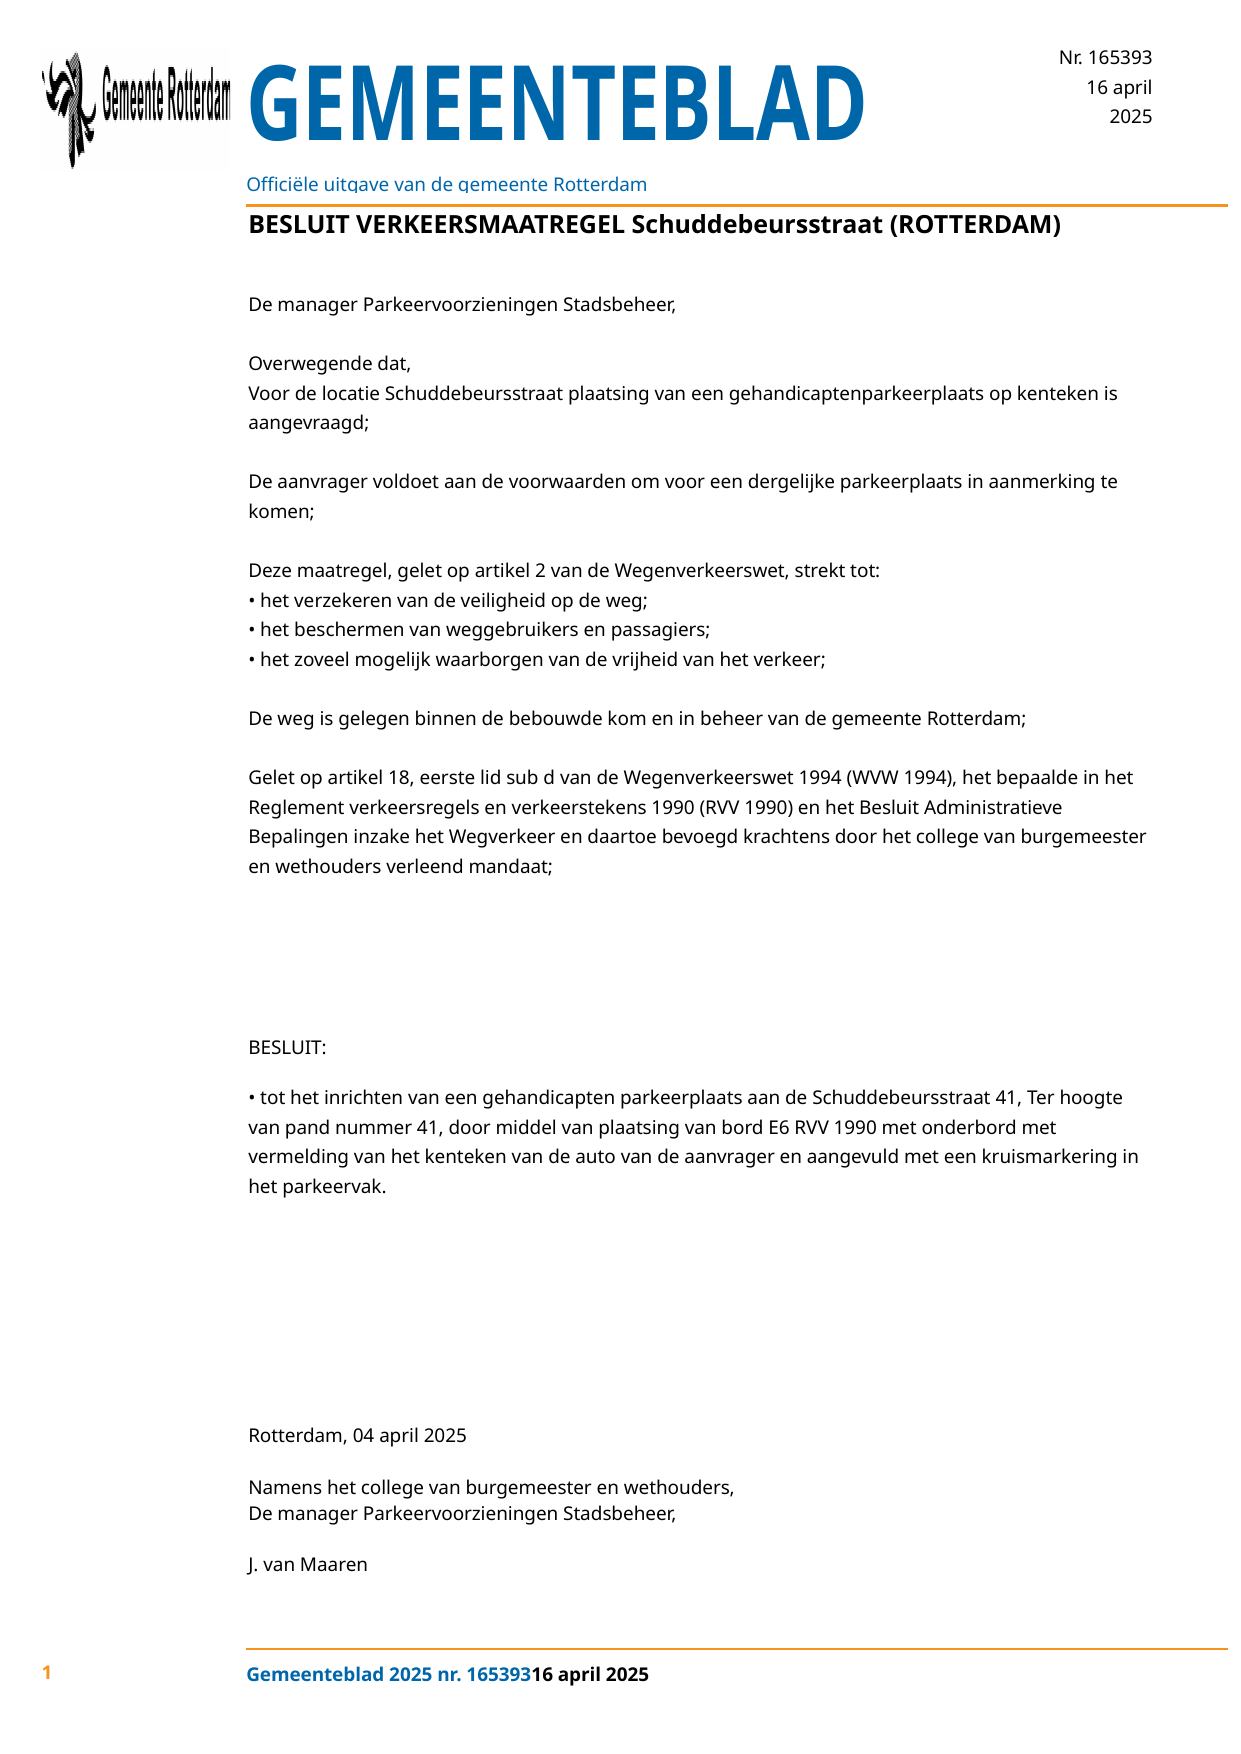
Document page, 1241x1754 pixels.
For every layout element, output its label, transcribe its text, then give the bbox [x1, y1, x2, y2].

text • het verzekeren van de veiligheid op de weg; [248, 587, 1152, 613]
text De manager Parkeervoorzieningen Stadsbeheer, [248, 1500, 1152, 1526]
text J. van Maaren [248, 1551, 1152, 1577]
text Gelet op artikel 18, eerste lid sub d van de Wegenverkeerswet 1994 (WVW 1994), het bepaalde in het Reglement verkeersregels en verkeerstekens 1990 (RVV 1990) en het Besluit Administratieve Bepalingen inzake het Wegverkeer en daartoe bevoegd krachtens door het college van burgemeester en wethouders verleend mandaat; [248, 764, 1152, 879]
text • het zoveel mogelijk waarborgen van de vrijheid van het verkeer; [248, 646, 1152, 672]
text Rotterdam, 04 april 2025 [248, 1423, 1152, 1448]
text De weg is gelegen binnen de bebouwde kom en in beheer van de gemeente Rotterdam; [248, 705, 1152, 731]
text Overwegende dat, [248, 350, 1152, 376]
text • het beschermen van weggebruikers en passagiers; [248, 616, 1152, 642]
text Namens het college van burgemeester en wethouders, [248, 1474, 1152, 1500]
text BESLUIT VERKEERSMAATREGEL Schuddebeursstraat (ROTTERDAM) [248, 207, 1152, 241]
text De manager Parkeervoorzieningen Stadsbeheer, [248, 291, 1152, 317]
text • tot het inrichten van een gehandicapten parkeerplaats aan de Schuddebeursstraat 41, Ter hoogte van pand nummer 41, door middel van plaatsing van bord E6 RVV 1990 met onderbord met vermelding van het kenteken van de auto van de aanvrager en aangevuld met een kruismarkering in het parkeervak. [248, 1084, 1152, 1199]
picture [41, 47, 231, 172]
text Voor de locatie Schuddebeursstraat plaatsing van een gehandicaptenparkeerplaats op kenteken is aangevraagd; [248, 380, 1152, 435]
text De aanvrager voldoet aan de voorwaarden om voor een dergelijke parkeerplaats in aanmerking te komen; [248, 468, 1152, 524]
text Deze maatregel, gelet op artikel 2 van de Wegenverkeerswet, strekt tot: [248, 557, 1152, 583]
text BESLUIT: [248, 1034, 1152, 1060]
